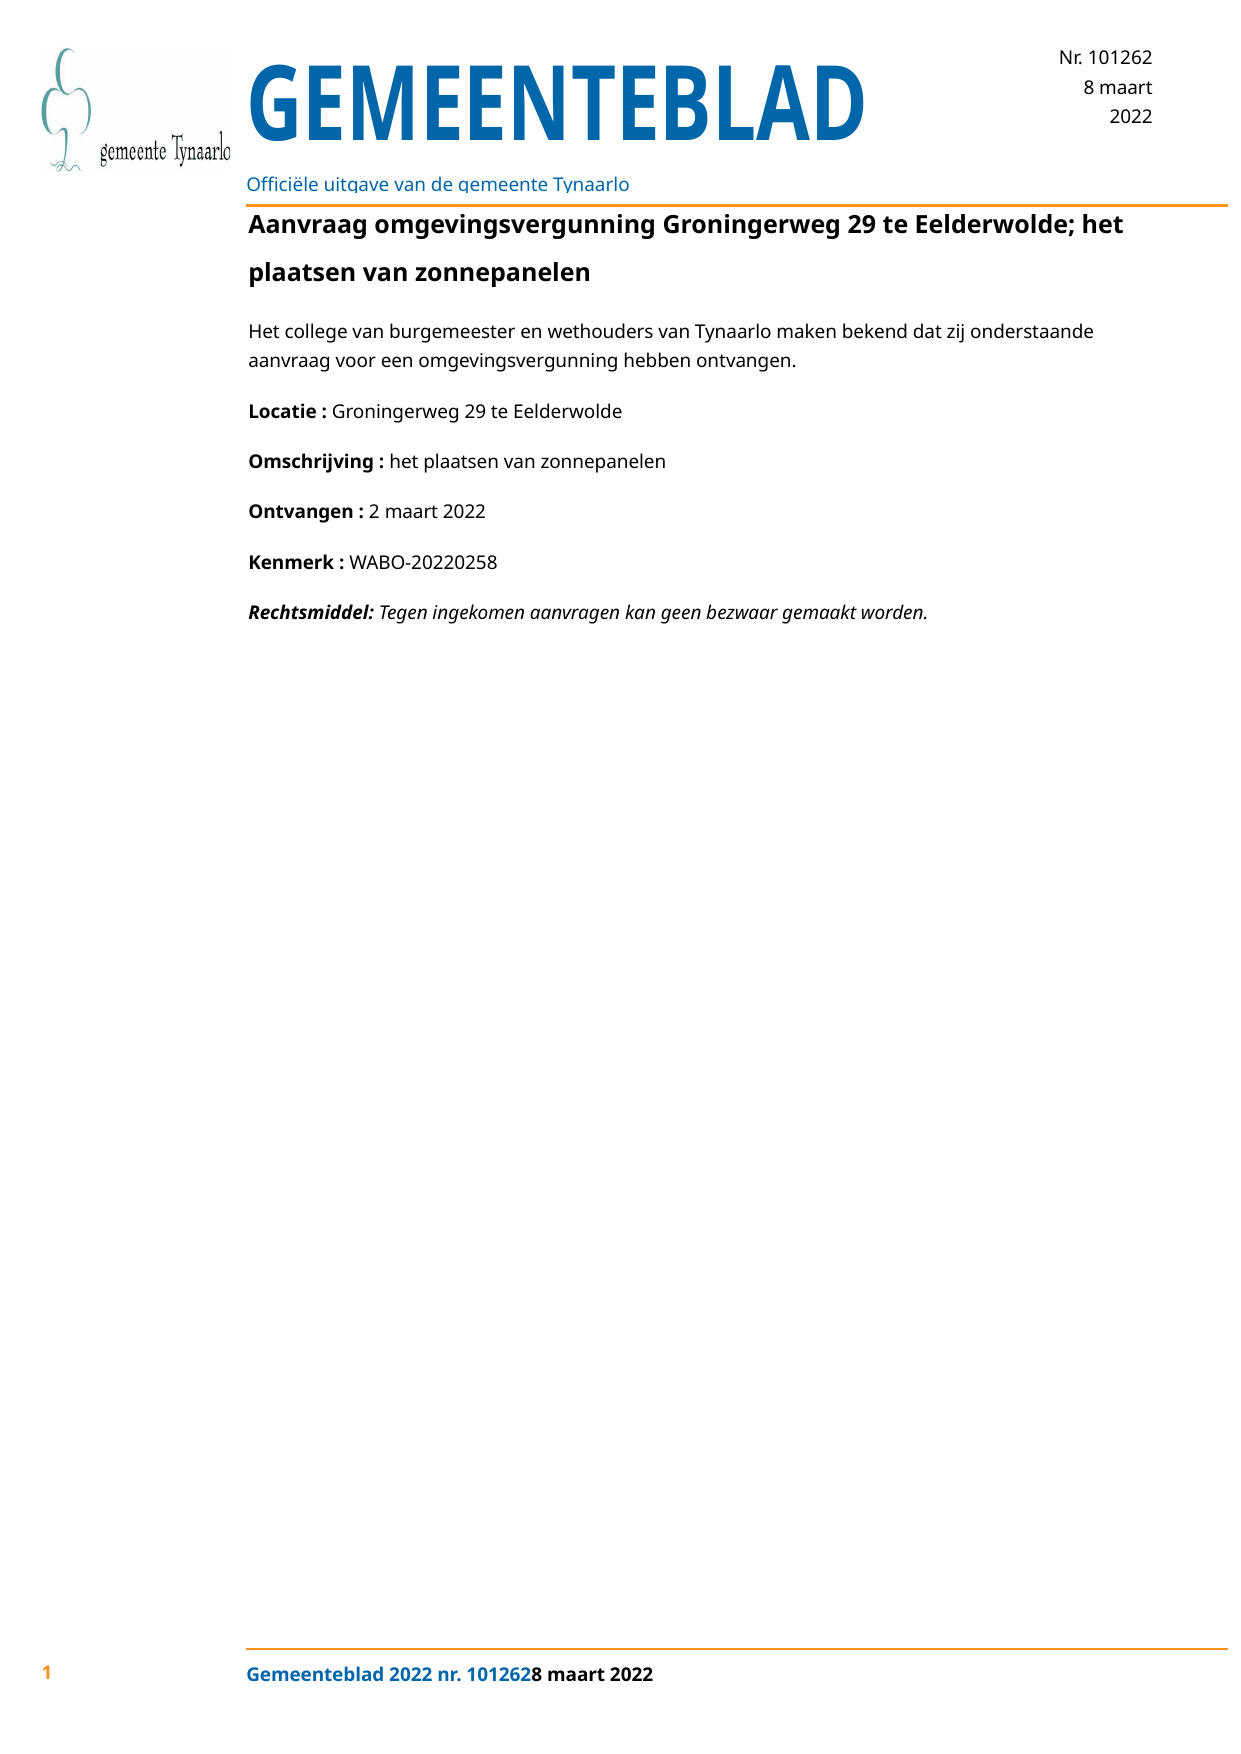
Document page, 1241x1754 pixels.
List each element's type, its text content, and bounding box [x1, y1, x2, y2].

text Rechtsmiddel: Tegen ingekomen aanvragen kan geen bezwaar gemaakt worden. [248, 599, 1152, 625]
text Aanvraag omgevingsvergunning Groningerweg 29 te Eelderwolde; het plaatsen van zonnepanelen [248, 207, 1152, 288]
text Locatie : Groningerweg 29 te Eelderwolde [248, 398, 1152, 424]
picture [41, 47, 231, 172]
text Ontvangen : 2 maart 2022 [248, 499, 1152, 524]
text Het college van burgemeester en wethouders van Tynaarlo maken bekend dat zij onderstaande aanvraag voor een omgevingsvergunning hebben ontvangen. [248, 318, 1152, 373]
text Kenmerk : WABO-20220258 [248, 549, 1152, 575]
text Omschrijving : het plaatsen van zonnepanelen [248, 448, 1152, 474]
